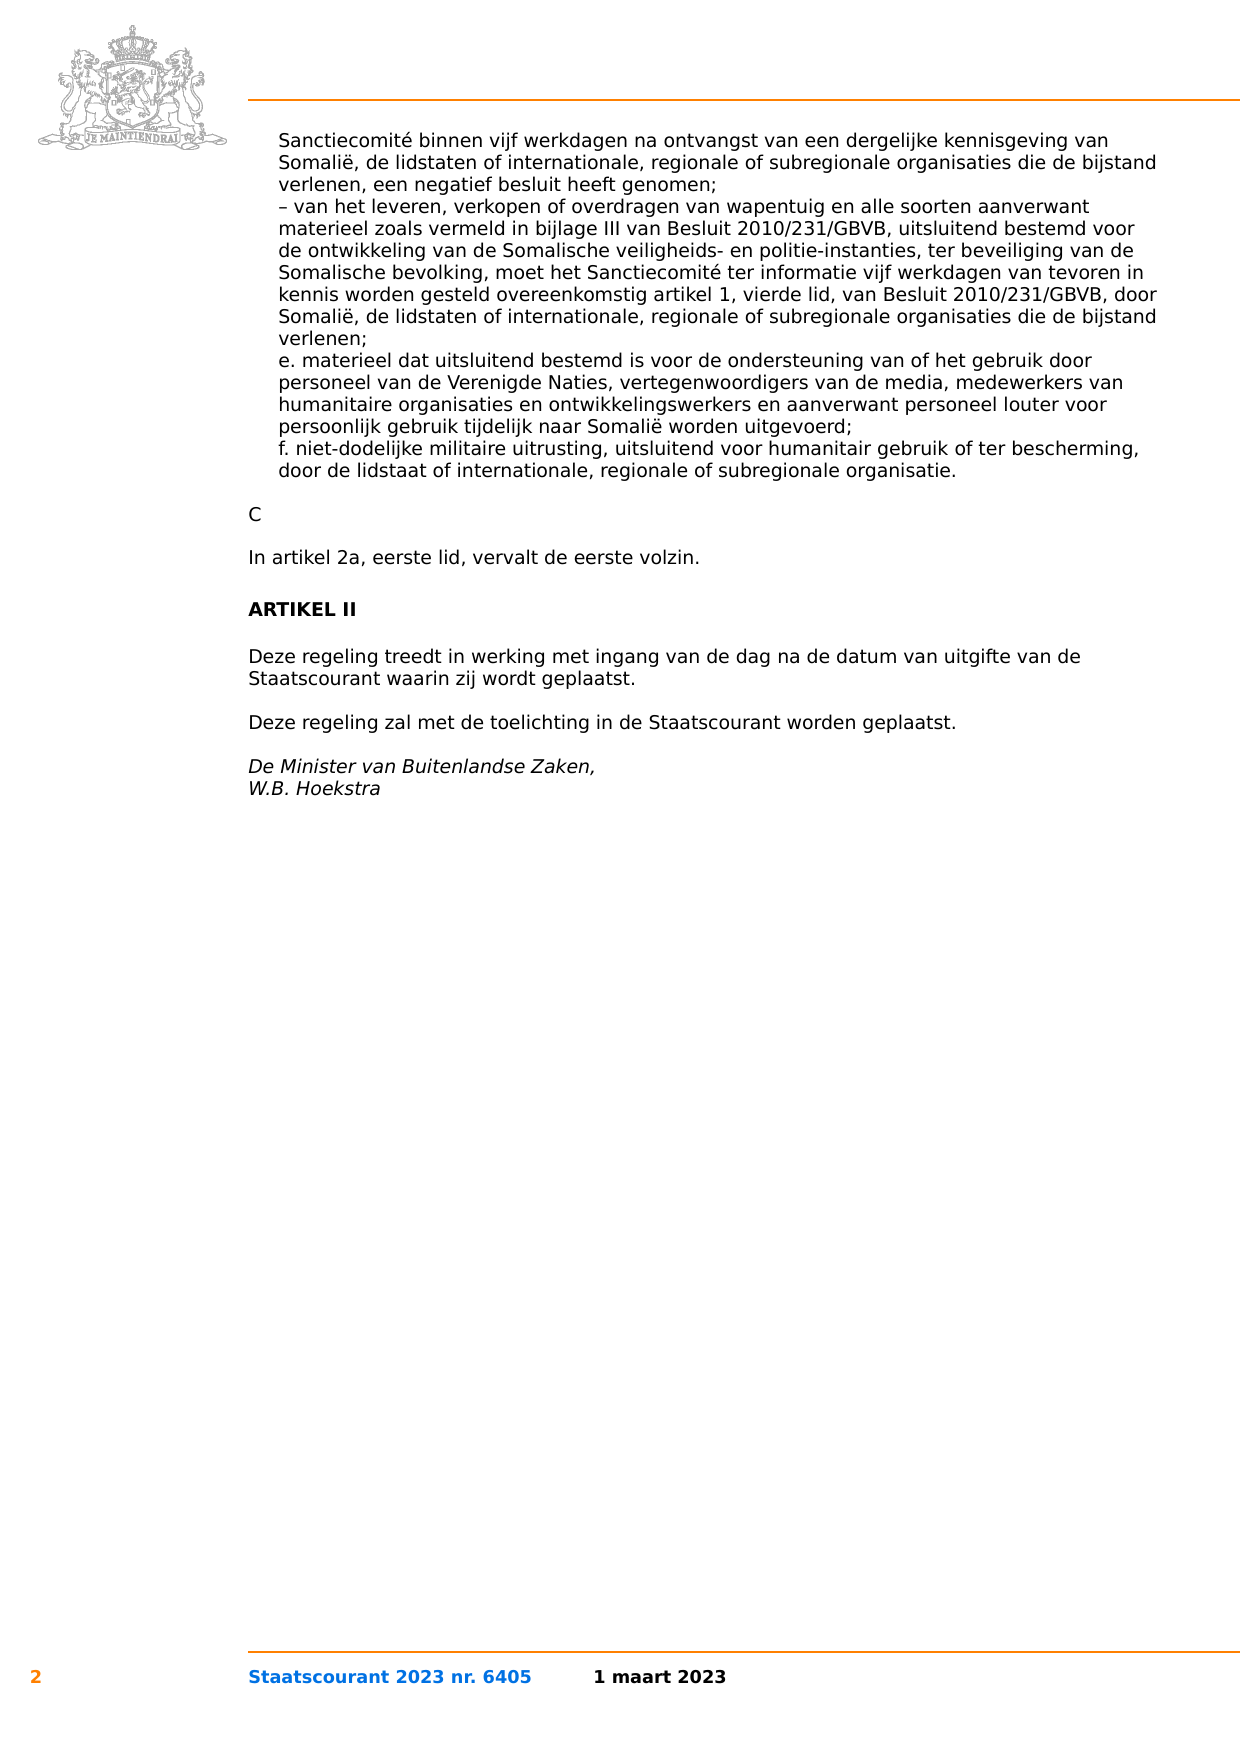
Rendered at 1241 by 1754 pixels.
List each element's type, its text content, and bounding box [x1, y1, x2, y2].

text In artikel 2a, eerste lid, vervalt de eerste volzin. [248, 547, 1163, 569]
text Deze regeling zal met de toelichting in de Staatscourant worden geplaatst. [248, 712, 1163, 734]
picture [38, 25, 227, 150]
text C [248, 503, 1163, 525]
text e. materieel dat uitsluitend bestemd is voor de ondersteuning van of het gebruik door personeel van de Verenigde Naties, vertegenwoordigers van de media, medewerkers van humanitaire organisaties en ontwikkelingswerkers en aanverwant personeel louter voor persoonlijk gebruik tijdelijk naar Somalië worden uitgevoerd; [278, 350, 1163, 438]
text Deze regeling treedt in werking met ingang van de dag na de datum van uitgifte van de Staatscourant waarin zij wordt geplaatst. [248, 646, 1163, 690]
text Sanctiecomité binnen vijf werkdagen na ontvangst van een dergelijke kennisgeving van Somalië, de lidstaten of internationale, regionale of subregionale organisaties die de bijstand verlenen, een negatief besluit heeft genomen; [278, 130, 1163, 196]
text f. niet-dodelijke militaire uitrusting, uitsluitend voor humanitair gebruik of ter bescherming, door de lidstaat of internationale, regionale of subregionale organisatie. [278, 438, 1163, 482]
subtitle ARTIKEL II [248, 599, 1163, 621]
text De Minister van Buitenlandse Zaken, W.B. Hoekstra [248, 756, 1163, 800]
text – van het leveren, verkopen of overdragen van wapentuig en alle soorten aanverwant materieel zoals vermeld in bijlage III van Besluit 2010/231/GBVB, uitsluitend bestemd voor de ontwikkeling van de Somalische veiligheids- en politie-instanties, ter beveiliging van de Somalische bevolking, moet het Sanctiecomité ter informatie vijf werkdagen van tevoren in kennis worden gesteld overeenkomstig artikel 1, vierde lid, van Besluit 2010/231/GBVB, door Somalië, de lidstaten of internationale, regionale of subregionale organisaties die de bijstand verlenen; [278, 196, 1163, 350]
